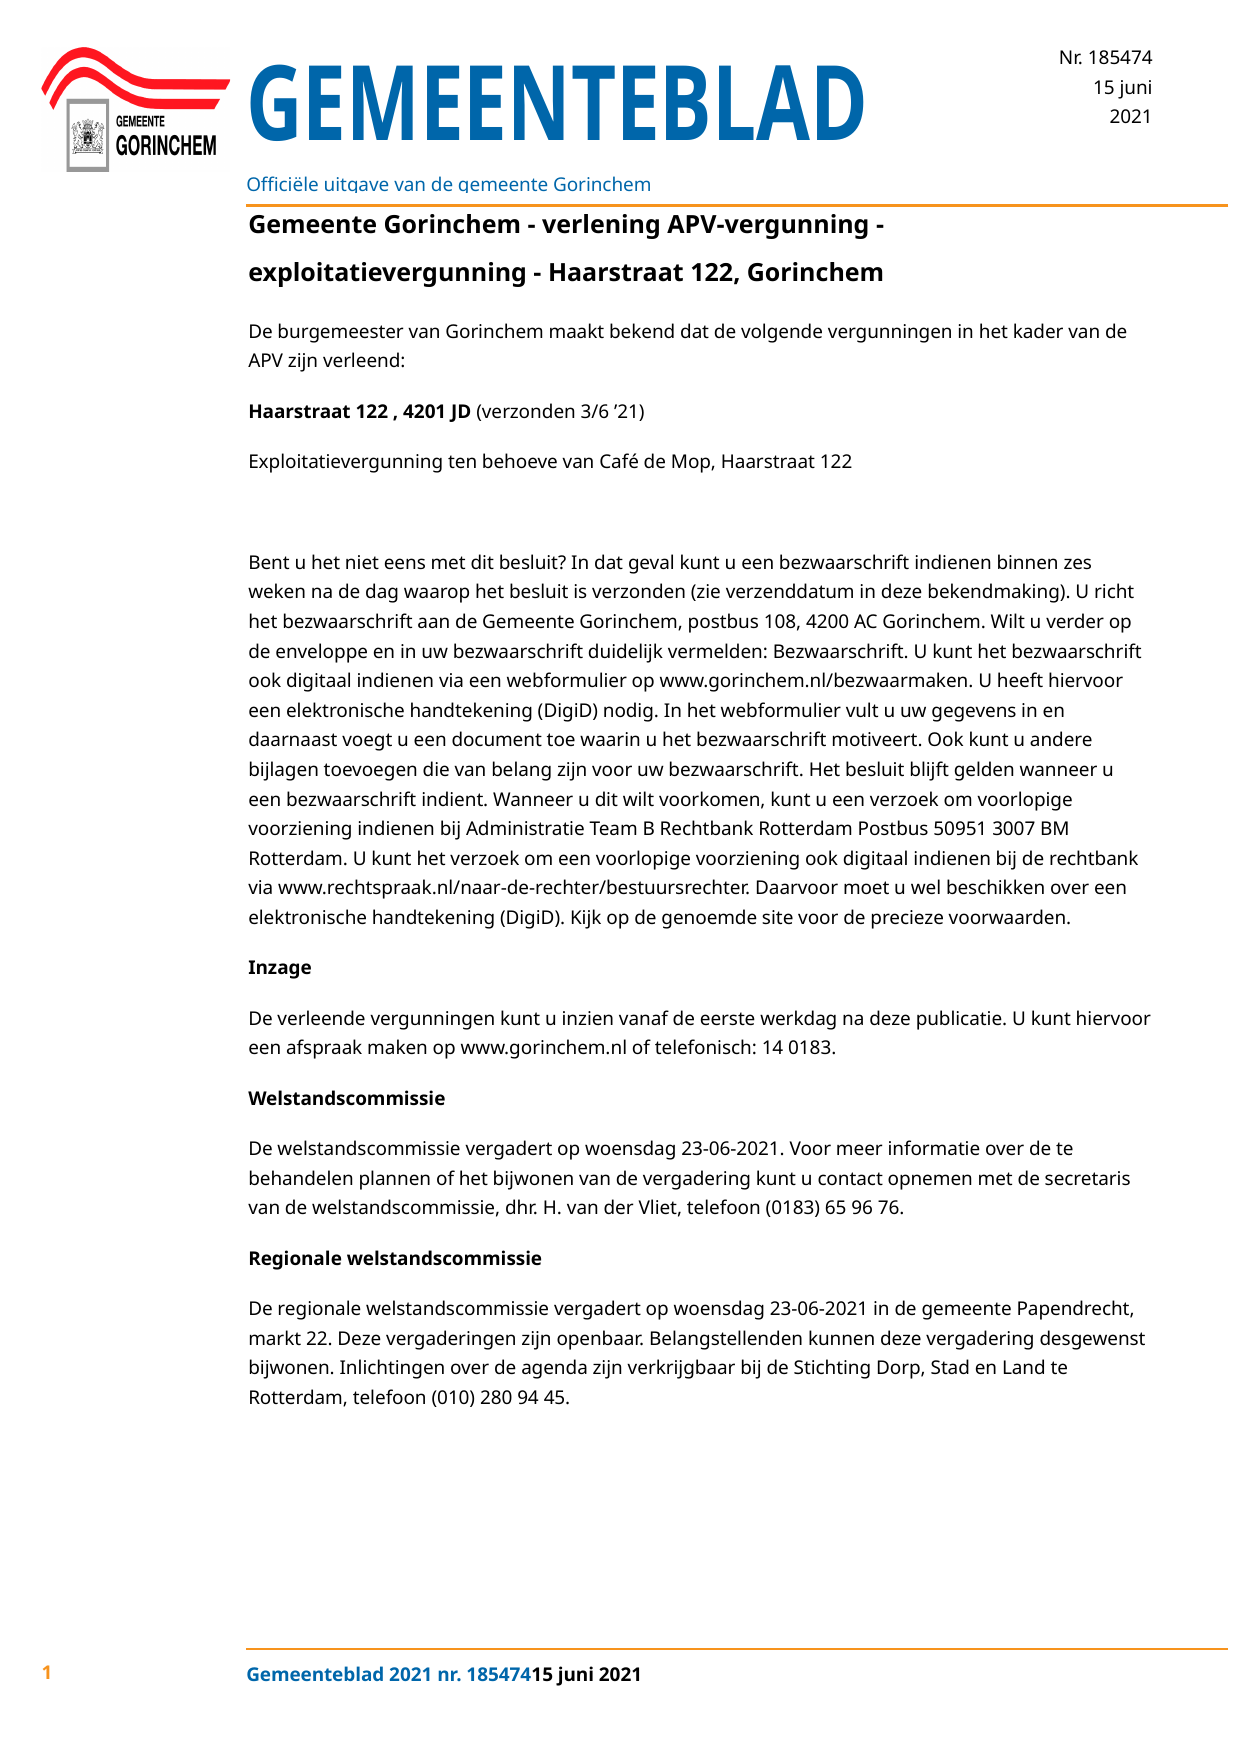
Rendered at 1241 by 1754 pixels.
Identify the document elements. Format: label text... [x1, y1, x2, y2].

picture [41, 47, 231, 172]
text De welstandscommissie vergadert op woensdag 23-06-2021. Voor meer informatie over de te behandelen plannen of het bijwonen van de vergadering kunt u contact opnemen met de secretaris van de welstandscommissie, dhr. H. van der Vliet, telefoon (0183) 65 96 76. [248, 1135, 1152, 1220]
text Regionale welstandscommissie [248, 1245, 1152, 1271]
text De regionale welstandscommissie vergadert op woensdag 23-06-2021 in de gemeente Papendrecht, markt 22. Deze vergaderingen zijn openbaar. Belangstellenden kunnen deze vergadering desgewenst bijwonen. Inlichtingen over de agenda zijn verkrijgbaar bij de Stichting Dorp, Stad en Land te Rotterdam, telefoon (010) 280 94 45. [248, 1295, 1152, 1410]
text De verleende vergunningen kunt u inzien vanaf de eerste werkdag na deze publicatie. U kunt hiervoor een afspraak maken op www.gorinchem.nl of telefonisch: 14 0183. [248, 1005, 1152, 1060]
text Inzage [248, 954, 1152, 980]
text Welstandscommissie [248, 1085, 1152, 1111]
text Exploitatievergunning ten behoeve van Café de Mop, Haarstraat 122 [248, 448, 1152, 474]
text Bent u het niet eens met dit besluit? In dat geval kunt u een bezwaarschrift indienen binnen zes weken na de dag waarop het besluit is verzonden (zie verzenddatum in deze bekendmaking). U richt het bezwaarschrift aan de Gemeente Gorinchem, postbus 108, 4200 AC Gorinchem. Wilt u verder op de enveloppe en in uw bezwaarschrift duidelijk vermelden: Bezwaarschrift. U kunt het bezwaarschrift ook digitaal indienen via een webformulier op www.gorinchem.nl/bezwaarmaken. U heeft hiervoor een elektronische handtekening (DigiD) nodig. In het webformulier vult u uw gegevens in en daarnaast voegt u een document toe waarin u het bezwaarschrift motiveert. Ook kunt u andere bijlagen toevoegen die van belang zijn voor uw bezwaarschrift. Het besluit blijft gelden wanneer u een bezwaarschrift indient. Wanneer u dit wilt voorkomen, kunt u een verzoek om voorlopige voorziening indienen bij Administratie Team B Rechtbank Rotterdam Postbus 50951 3007 BM Rotterdam. U kunt het verzoek om een voorlopige voorziening ook digitaal indienen bij de rechtbank via www.rechtspraak.nl/naar-de-rechter/bestuursrechter. Daarvoor moet u wel beschikken over een elektronische handtekening (DigiD). Kijk op de genoemde site voor de precieze voorwaarden. [248, 549, 1152, 930]
text De burgemeester van Gorinchem maakt bekend dat de volgende vergunningen in het kader van de APV zijn verleend: [248, 318, 1152, 373]
text Gemeente Gorinchem - verlening APV-vergunning - exploitatievergunning - Haarstraat 122, Gorinchem [248, 207, 1152, 288]
text Haarstraat 122 , 4201 JD (verzonden 3/6 ’21) [248, 398, 1152, 424]
